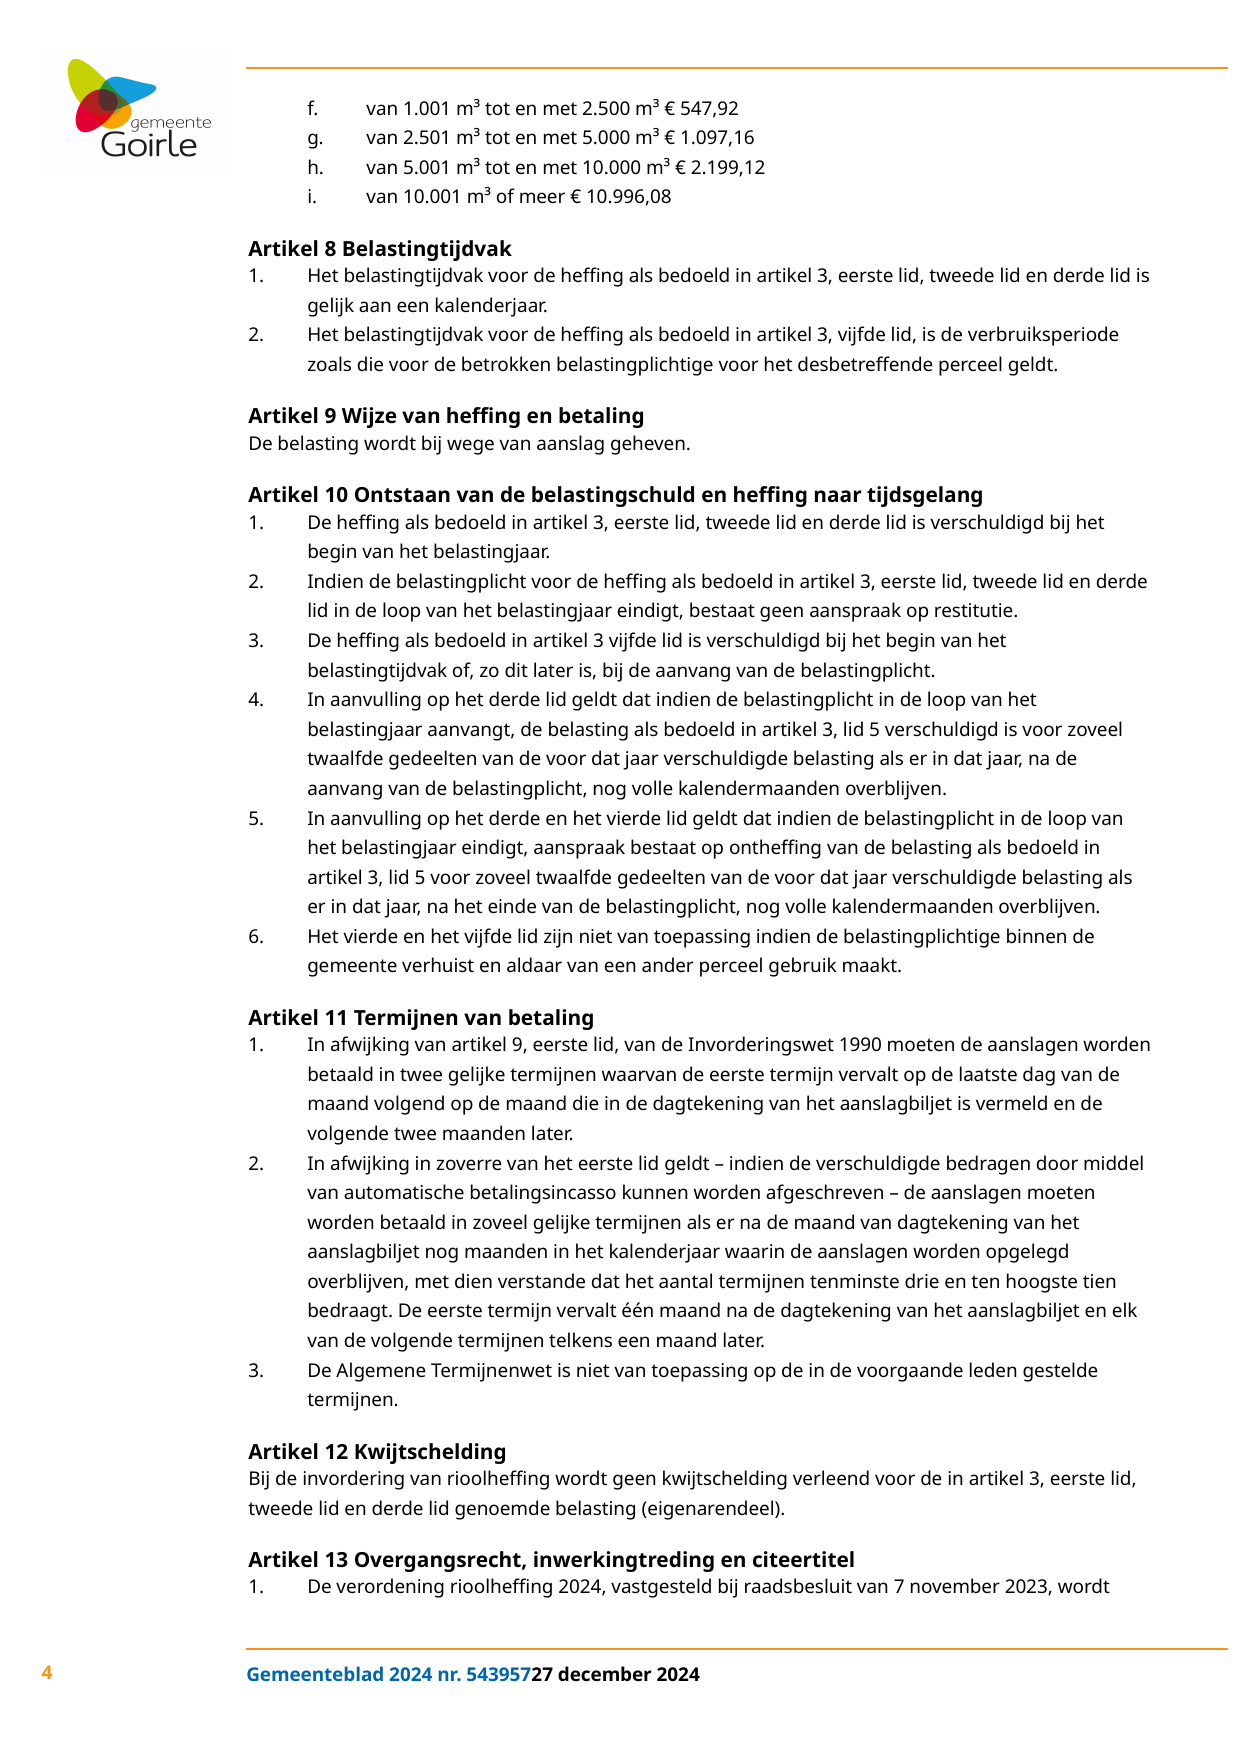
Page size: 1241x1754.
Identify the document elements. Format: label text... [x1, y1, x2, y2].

text Artikel 12 Kwijtschelding [248, 1437, 1152, 1465]
text De belasting wordt bij wege van aanslag geheven. [248, 430, 1152, 456]
text Artikel 11 Termijnen van betaling [248, 1003, 1152, 1031]
list De heffing als bedoeld in artikel 3 vijfde lid is verschuldigd bij het begin van het belastingtijdvak of, zo dit later is, bij de aanvang van de belastingplicht. [248, 627, 1152, 682]
list van 5.001 m³ tot en met 10.000 m³ € 2.199,12 [307, 154, 1152, 180]
list De Algemene Termijnenwet is niet van toepassing op de in de voorgaande leden gestelde termijnen. [248, 1357, 1152, 1412]
text Artikel 8 Belastingtijdvak [248, 234, 1152, 262]
text Artikel 13 Overgangsrecht, inwerkingtreding en citeertitel [248, 1545, 1152, 1574]
text Artikel 10 Ontstaan van de belastingschuld en heffing naar tijdsgelang [248, 480, 1152, 509]
list De heffing als bedoeld in artikel 3, eerste lid, tweede lid en derde lid is verschuldigd bij het begin van het belastingjaar. [248, 509, 1152, 564]
text Artikel 9 Wijze van heffing en betaling [248, 402, 1152, 430]
list In aanvulling op het derde en het vierde lid geldt dat indien de belastingplicht in de loop van het belastingjaar eindigt, aanspraak bestaat op ontheffing van de belasting als bedoeld in artikel 3, lid 5 voor zoveel twaalfde gedeelten van de voor dat jaar verschuldigde belasting als er in dat jaar, na het einde van de belastingplicht, nog volle kalendermaanden overblijven. [248, 805, 1152, 919]
list Het vierde en het vijfde lid zijn niet van toepassing indien de belastingplichtige binnen de gemeente verhuist en aldaar van een ander perceel gebruik maakt. [248, 923, 1152, 978]
list van 1.001 m³ tot en met 2.500 m³ € 547,92 [307, 95, 1152, 121]
list De verordening rioolheffing 2024, vastgesteld bij raadsbesluit van 7 november 2023, wordt [248, 1574, 1152, 1599]
list In afwijking van artikel 9, eerste lid, van de Invorderingswet 1990 moeten de aanslagen worden betaald in twee gelijke termijnen waarvan de eerste termijn vervalt op de laatste dag van de maand volgend op de maand die in de dagtekening van het aanslagbiljet is vermeld en de volgende twee maanden later. [248, 1031, 1152, 1146]
list Het belastingtijdvak voor de heffing als bedoeld in artikel 3, vijfde lid, is de verbruiksperiode zoals die voor de betrokken belastingplichtige voor het desbetreffende perceel geldt. [248, 322, 1152, 377]
picture [41, 47, 231, 172]
list van 10.001 m³ of meer € 10.996,08 [307, 183, 1152, 209]
list Indien de belastingplicht voor de heffing als bedoeld in artikel 3, eerste lid, tweede lid en derde lid in de loop van het belastingjaar eindigt, bestaat geen aanspraak op restitutie. [248, 568, 1152, 623]
list In aanvulling op het derde lid geldt dat indien de belastingplicht in de loop van het belastingjaar aanvangt, de belasting als bedoeld in artikel 3, lid 5 verschuldigd is voor zoveel twaalfde gedeelten van de voor dat jaar verschuldigde belasting als er in dat jaar, na de aanvang van de belastingplicht, nog volle kalendermaanden overblijven. [248, 686, 1152, 801]
list van 2.501 m³ tot en met 5.000 m³ € 1.097,16 [307, 124, 1152, 150]
list Het belastingtijdvak voor de heffing als bedoeld in artikel 3, eerste lid, tweede lid en derde lid is gelijk aan een kalenderjaar. [248, 262, 1152, 318]
text Bij de invordering van rioolheffing wordt geen kwijtschelding verleend voor de in artikel 3, eerste lid, tweede lid en derde lid genoemde belasting (eigenarendeel). [248, 1465, 1152, 1521]
list In afwijking in zoverre van het eerste lid geldt – indien de verschuldigde bedragen door middel van automatische betalingsincasso kunnen worden afgeschreven – de aanslagen moeten worden betaald in zoveel gelijke termijnen als er na de maand van dagtekening van het aanslagbiljet nog maanden in het kalenderjaar waarin de aanslagen worden opgelegd overblijven, met dien verstande dat het aantal termijnen tenminste drie en ten hoogste tien bedraagt. De eerste termijn vervalt één maand na de dagtekening van het aanslagbiljet en elk van de volgende termijnen telkens een maand later. [248, 1150, 1152, 1353]
